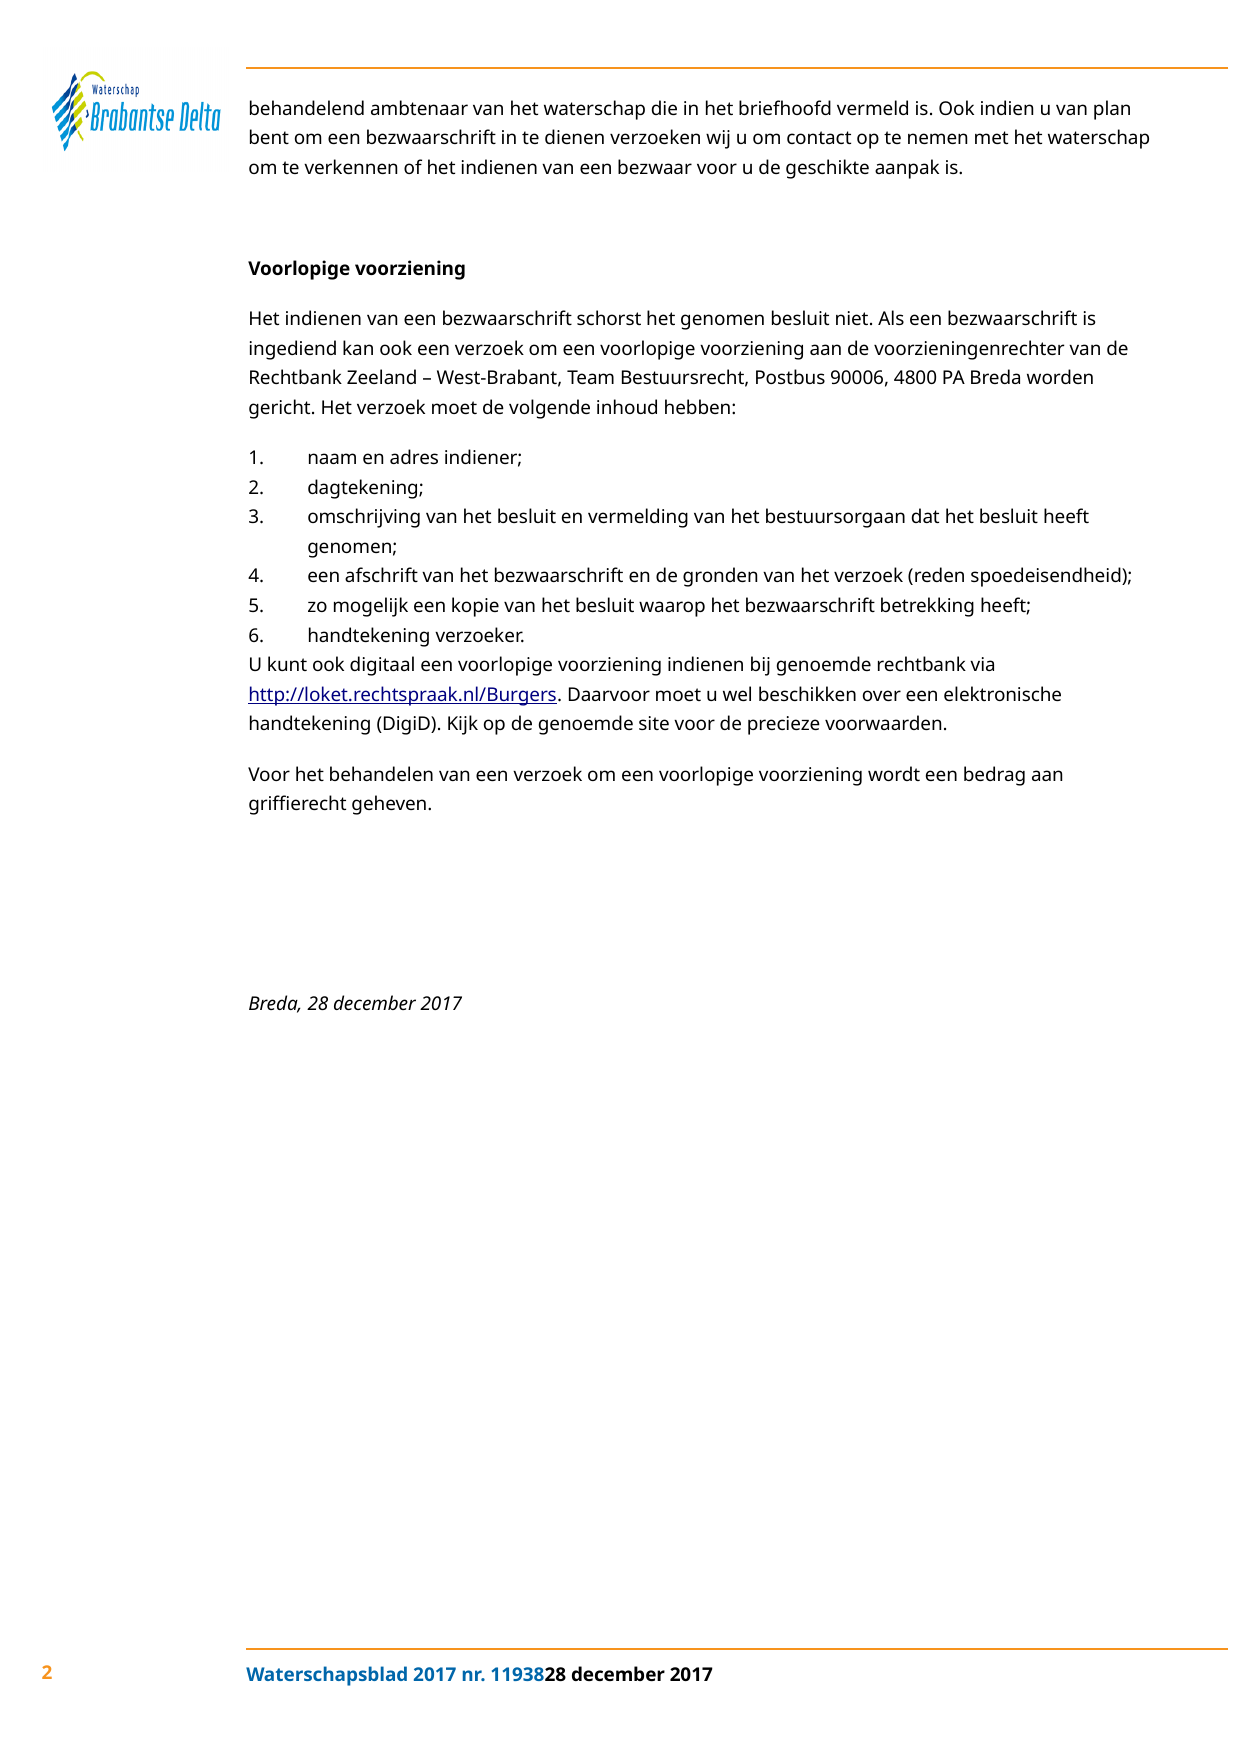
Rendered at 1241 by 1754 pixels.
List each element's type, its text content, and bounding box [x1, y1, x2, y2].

text Het indienen van een bezwaarschrift schorst het genomen besluit niet. Als een bezwaarschrift is ingediend kan ook een verzoek om een voorlopige voorziening aan de voorzieningenrechter van de Rechtbank Zeeland – West-Brabant, Team Bestuursrecht, Postbus 90006, 4800 PA Breda worden gericht. Het verzoek moet de volgende inhoud hebben: [248, 305, 1152, 420]
text Voor het behandelen van een verzoek om een voorlopige voorziening wordt een bedrag aan griffierecht geheven. [248, 761, 1152, 816]
list een afschrift van het bezwaarschrift en de gronden van het verzoek (reden spoedeisendheid); [248, 563, 1152, 588]
list omschrijving van het besluit en vermelding van het bestuursorgaan dat het besluit heeft genomen; [248, 503, 1152, 559]
text U kunt ook digitaal een voorlopige voorziening indienen bij genoemde rechtbank via http://loket.rechtspraak.nl/Burgers. Daarvoor moet u wel beschikken over een elektronische handtekening (DigiD). Kijk op de genoemde site voor de precieze voorwaarden. [248, 651, 1152, 736]
text Breda, 28 december 2017 [248, 990, 1152, 1015]
picture [41, 47, 231, 172]
list zo mogelijk een kopie van het besluit waarop het bezwaarschrift betrekking heeft; [248, 592, 1152, 618]
text Voorlopige voorziening [248, 255, 1152, 281]
list handtekening verzoeker. [248, 622, 1152, 648]
list dagtekening; [248, 474, 1152, 500]
text behandelend ambtenaar van het waterschap die in het briefhoofd vermeld is. Ook indien u van plan bent om een bezwaarschrift in te dienen verzoeken wij u om contact op te nemen met het waterschap om te verkennen of het indienen van een bezwaar voor u de geschikte aanpak is. [248, 95, 1152, 180]
list naam en adres indiener; [248, 444, 1152, 470]
